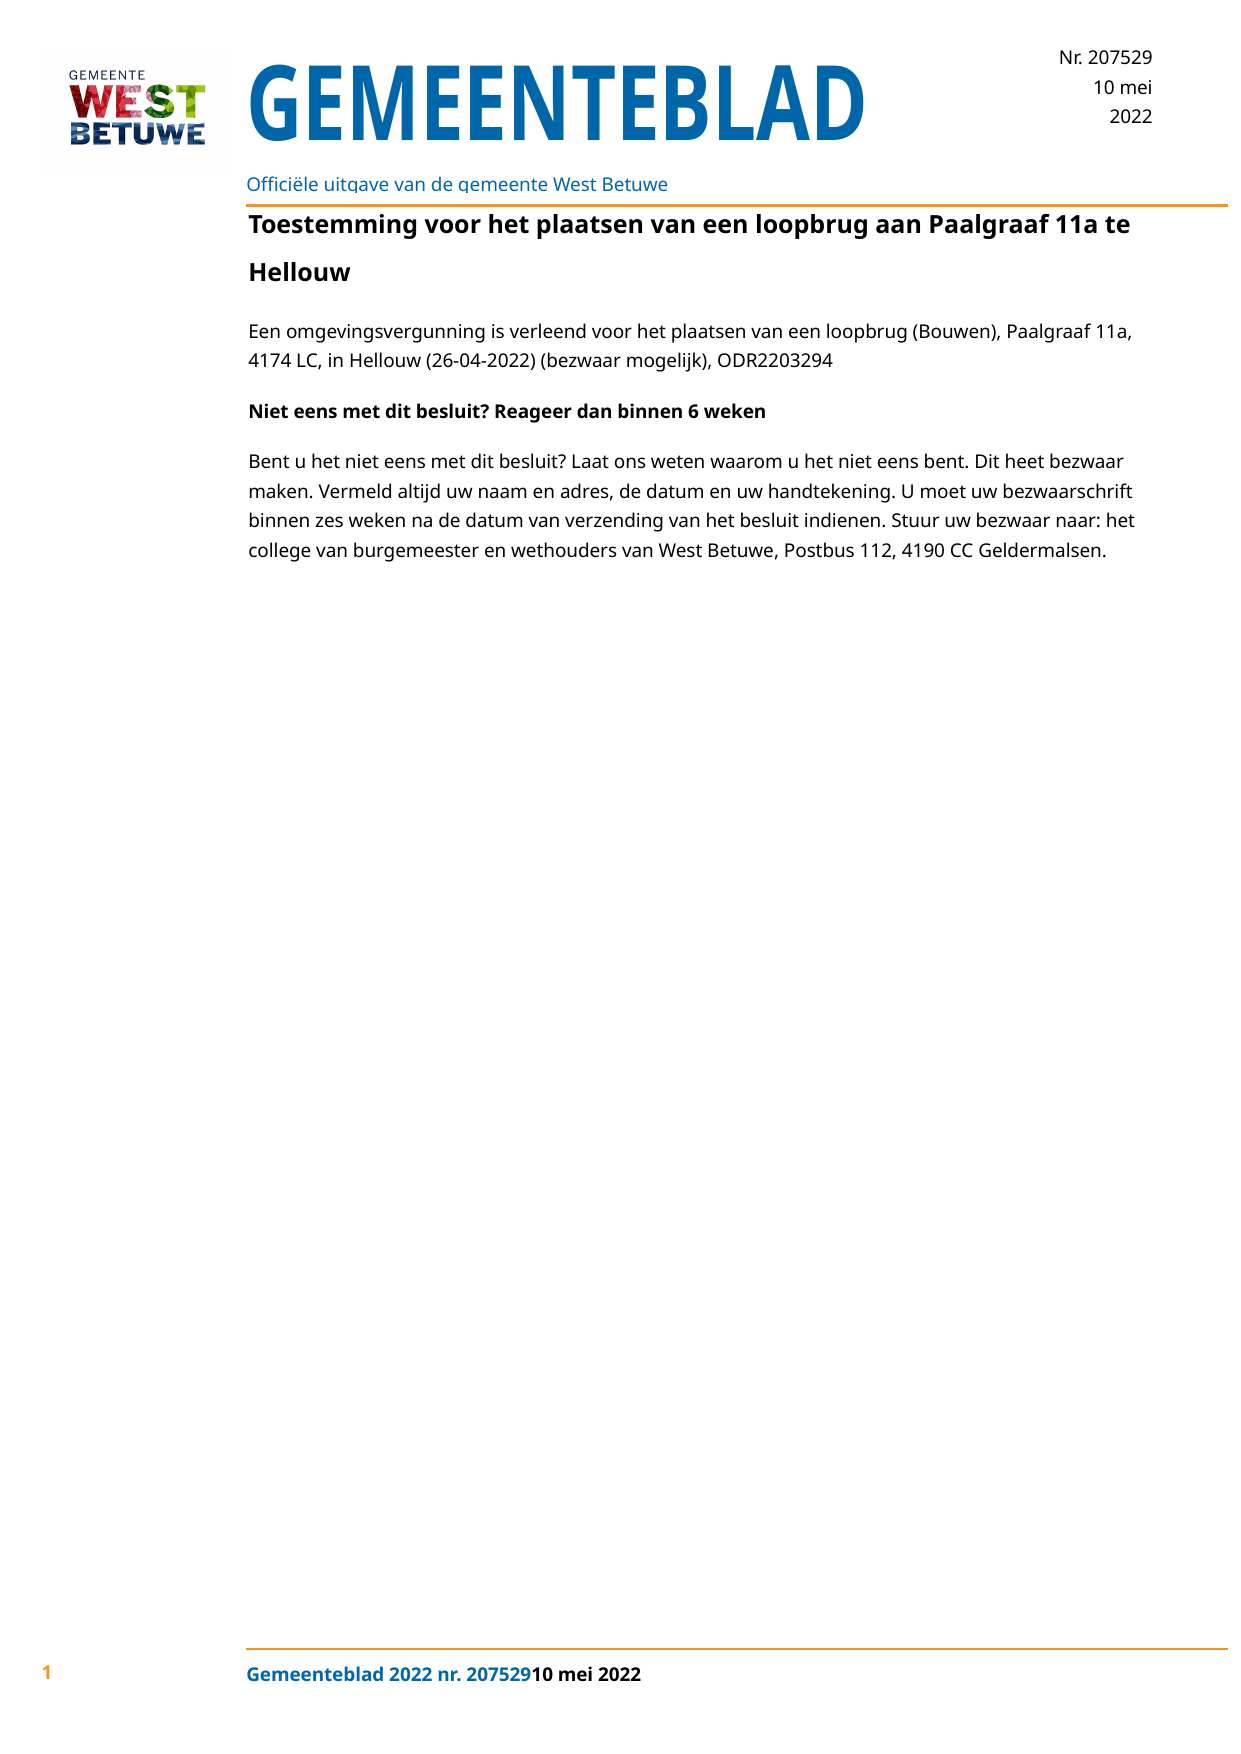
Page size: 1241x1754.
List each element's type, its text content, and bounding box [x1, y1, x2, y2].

text Een omgevingsvergunning is verleend voor het plaatsen van een loopbrug (Bouwen), Paalgraaf 11a, 4174 LC, in Hellouw (26-04-2022) (bezwaar mogelijk), ODR2203294 [248, 318, 1152, 373]
picture [41, 47, 231, 172]
text Bent u het niet eens met dit besluit? Laat ons weten waarom u het niet eens bent. Dit heet bezwaar maken. Vermeld altijd uw naam en adres, de datum en uw handtekening. U moet uw bezwaarschrift binnen zes weken na de datum van verzending van het besluit indienen. Stuur uw bezwaar naar: het college van burgemeester en wethouders van West Betuwe, Postbus 112, 4190 CC Geldermalsen. [248, 448, 1152, 563]
text Toestemming voor het plaatsen van een loopbrug aan Paalgraaf 11a te Hellouw [248, 207, 1152, 288]
text Niet eens met dit besluit? Reageer dan binnen 6 weken [248, 398, 1152, 424]
